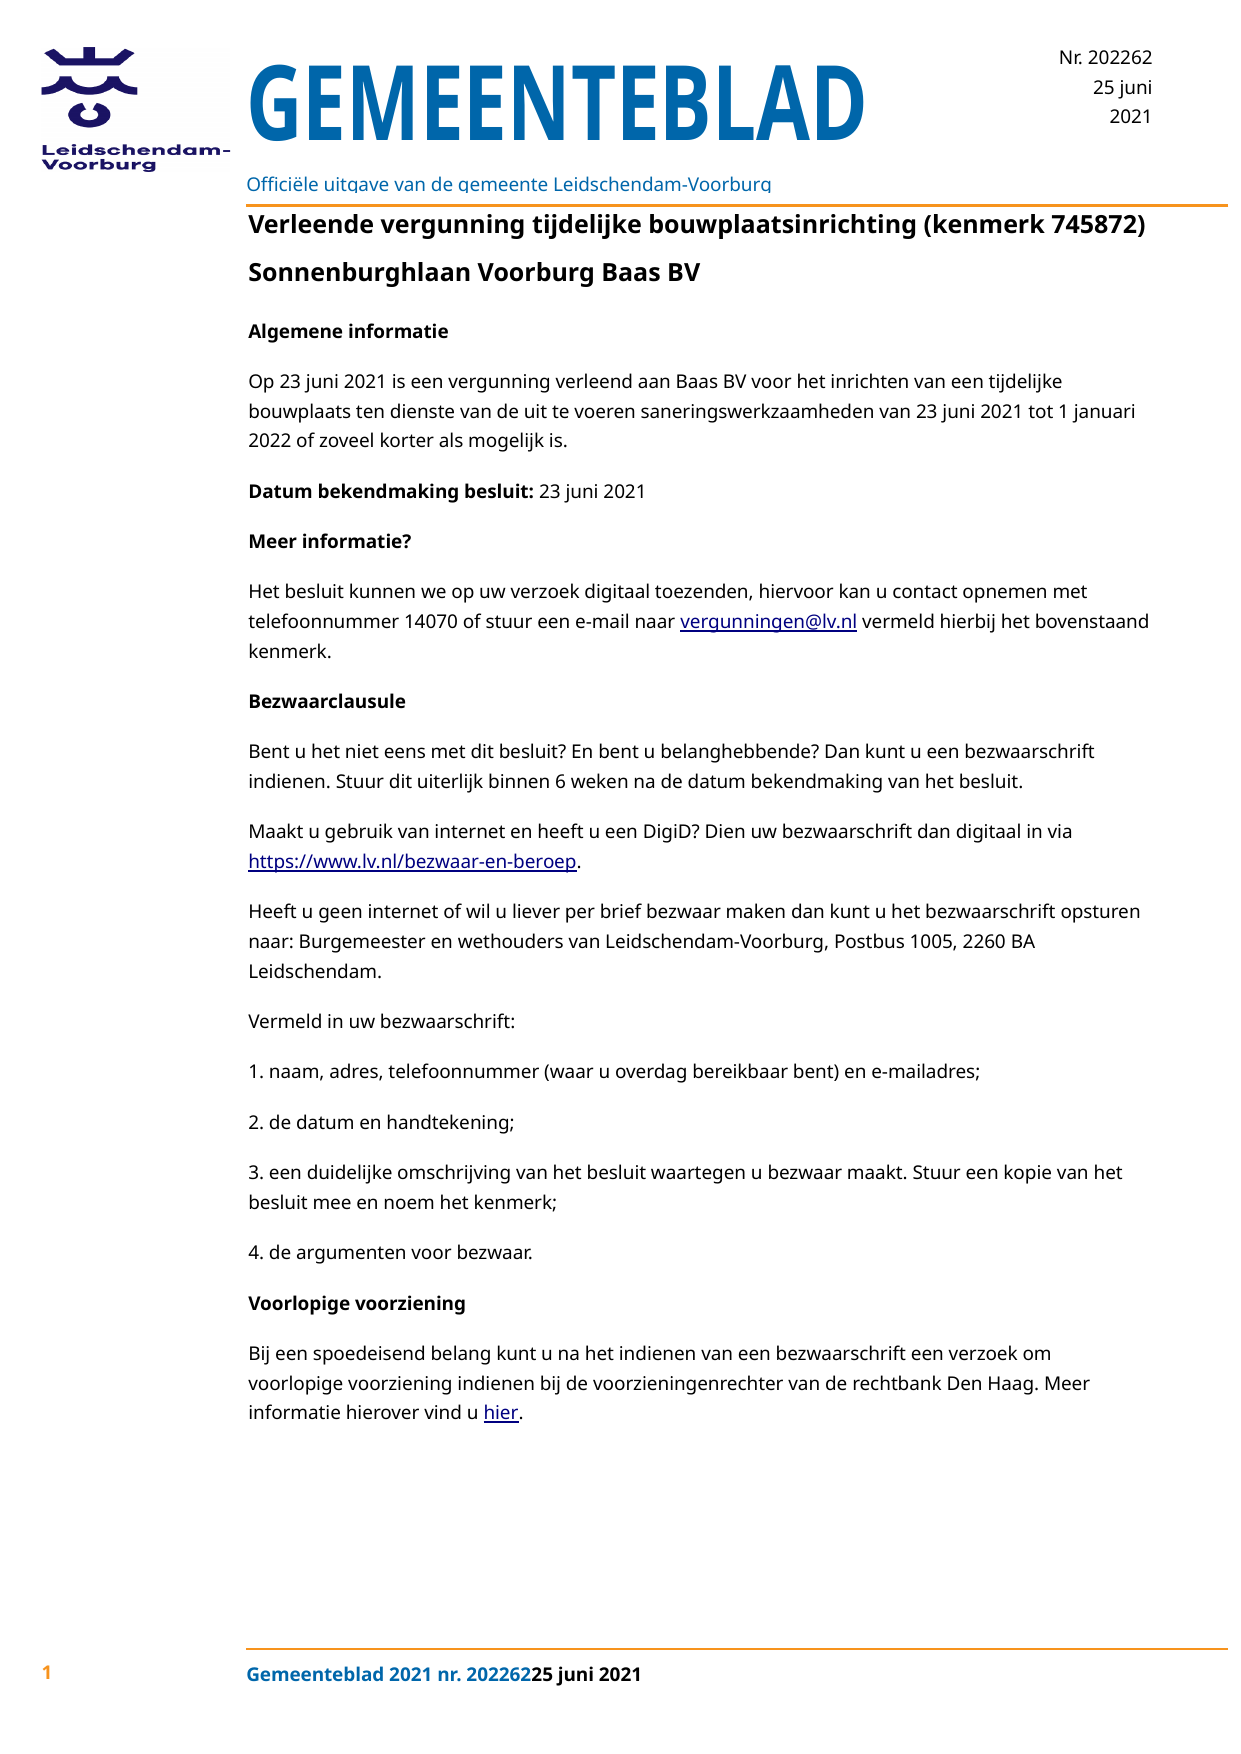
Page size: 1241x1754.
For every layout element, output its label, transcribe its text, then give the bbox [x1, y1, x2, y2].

text Bezwaarclausule [248, 688, 1152, 714]
text Algemene informatie [248, 318, 1152, 344]
text Bij een spoedeisend belang kunt u na het indienen van een bezwaarschrift een verzoek om voorlopige voorziening indienen bij de voorzieningenrechter van de rechtbank Den Haag. Meer informatie hierover vind u hier. [248, 1340, 1152, 1425]
text 3. een duidelijke omschrijving van het besluit waartegen u bezwaar maakt. Stuur een kopie van het besluit mee en noem het kenmerk; [248, 1159, 1152, 1215]
text Verleende vergunning tijdelijke bouwplaatsinrichting (kenmerk 745872) Sonnenburghlaan Voorburg Baas BV [248, 207, 1152, 288]
text Datum bekendmaking besluit: 23 juni 2021 [248, 478, 1152, 504]
text 2. de datum en handtekening; [248, 1109, 1152, 1135]
text Voorlopige voorziening [248, 1290, 1152, 1316]
text 4. de argumenten voor bezwaar. [248, 1239, 1152, 1265]
text 1. naam, adres, telefoonnummer (waar u overdag bereikbaar bent) en e-mailadres; [248, 1059, 1152, 1084]
text Vermeld in uw bezwaarschrift: [248, 1008, 1152, 1034]
text Maakt u gebruik van internet en heeft u een DigiD? Dien uw bezwaarschrift dan digitaal in via https://www.lv.nl/bezwaar-en-beroep. [248, 819, 1152, 874]
text Het besluit kunnen we op uw verzoek digitaal toezenden, hiervoor kan u contact opnemen met telefoonnummer 14070 of stuur een e-mail naar vergunningen@lv.nl vermeld hierbij het bovenstaand kenmerk. [248, 579, 1152, 664]
text Heeft u geen internet of wil u liever per brief bezwaar maken dan kunt u het bezwaarschrift opsturen naar: Burgemeester en wethouders van Leidschendam-Voorburg, Postbus 1005, 2260 BA Leidschendam. [248, 899, 1152, 984]
text Bent u het niet eens met dit besluit? En bent u belanghebbende? Dan kunt u een bezwaarschrift indienen. Stuur dit uiterlijk binnen 6 weken na de datum bekendmaking van het besluit. [248, 739, 1152, 794]
text Meer informatie? [248, 528, 1152, 554]
text Op 23 juni 2021 is een vergunning verleend aan Baas BV voor het inrichten van een tijdelijke bouwplaats ten dienste van de uit te voeren saneringswerkzaamheden van 23 juni 2021 tot 1 januari 2022 of zoveel korter als mogelijk is. [248, 368, 1152, 453]
picture [41, 47, 231, 172]
